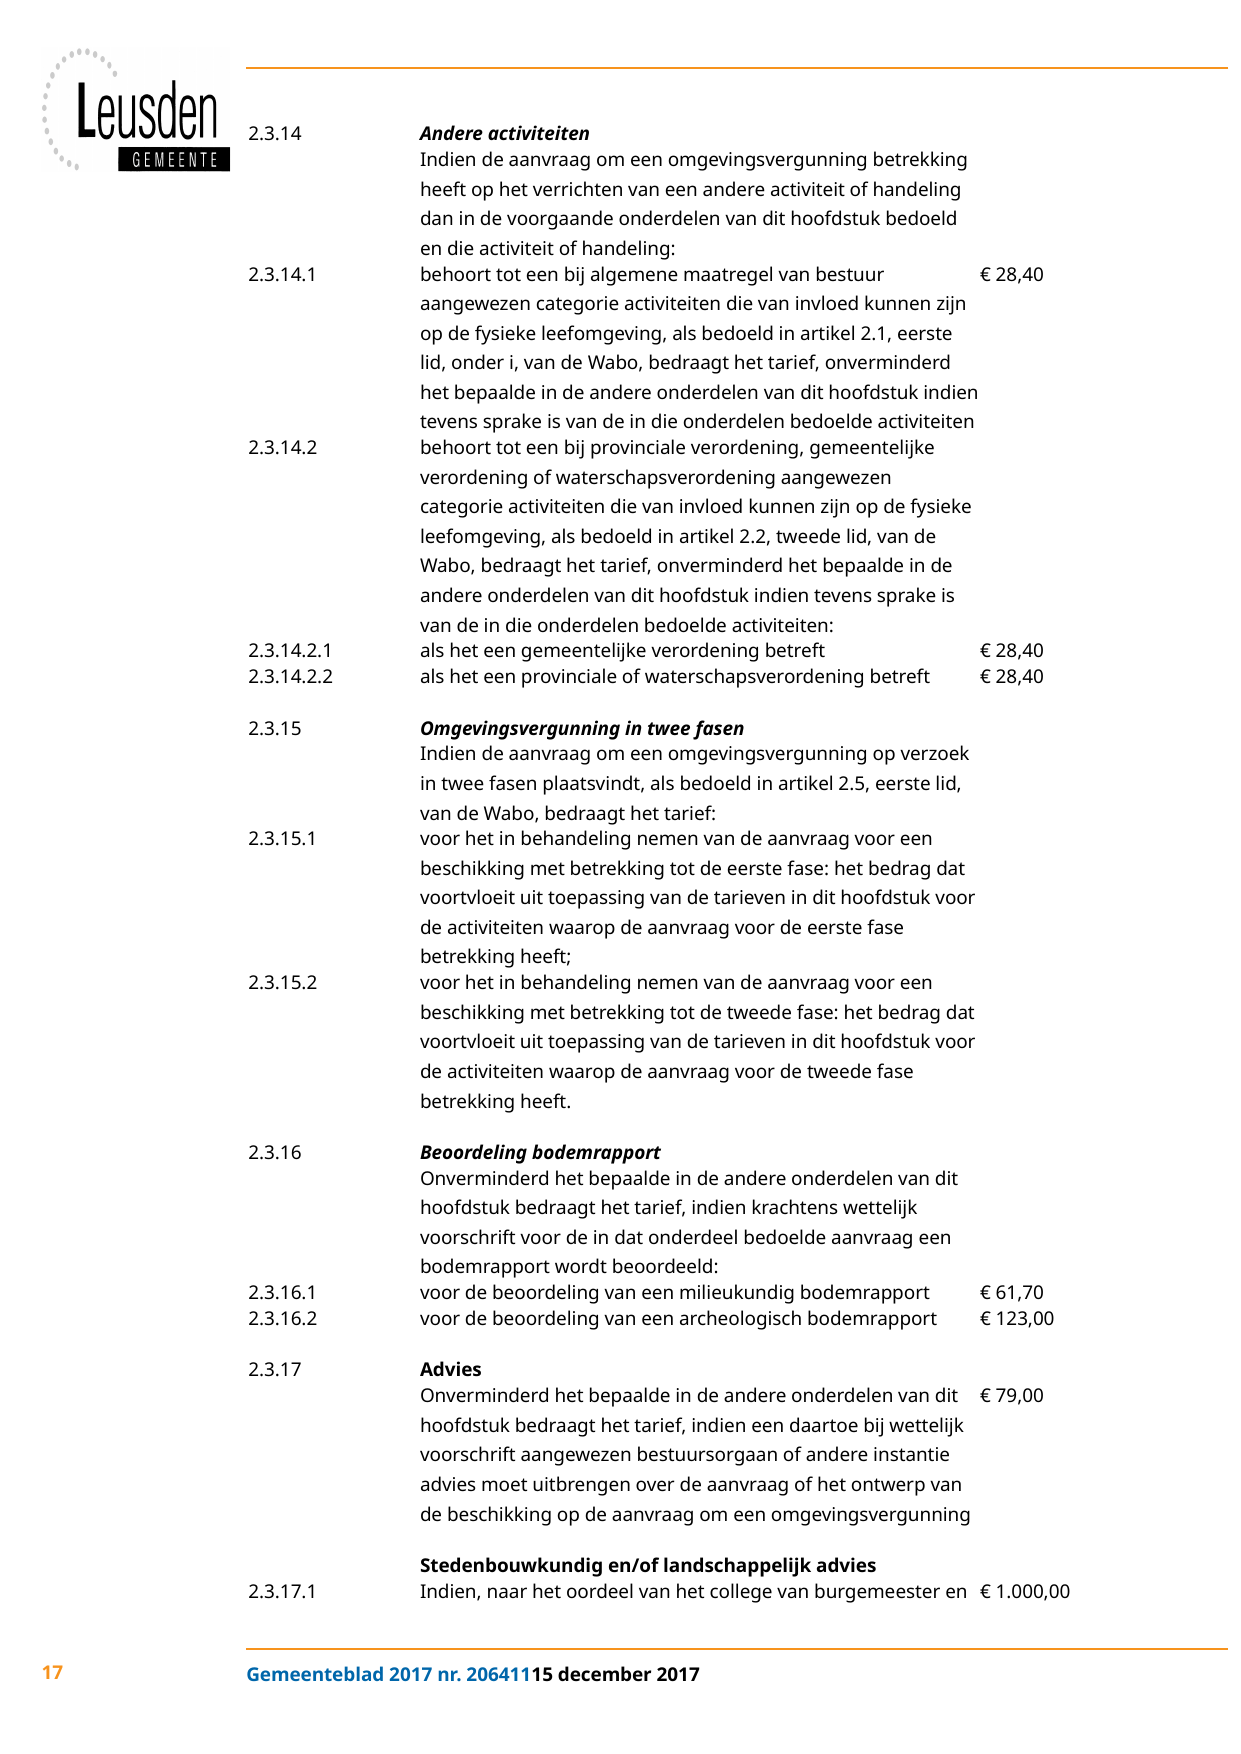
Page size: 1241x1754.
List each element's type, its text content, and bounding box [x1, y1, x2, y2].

table_cell behoort tot een bij provinciale verordening, gemeentelijke verordening of waterschapsverordening aangewezen categorie activiteiten die van invloed kunnen zijn op de fysieke leefomgeving, als bedoeld in artikel 2.2, tweede lid, van de Wabo, bedraagt het tarief, onverminderd het bepaalde in de andere onderdelen van dit hoofdstuk indien tevens sprake is van de in die onderdelen bedoelde activiteiten: [420, 434, 980, 638]
table_cell [980, 1526, 1152, 1552]
table_cell Indien, naar het oordeel van het college van burgemeester en [420, 1578, 980, 1604]
table_cell Andere activiteiten [420, 121, 980, 146]
table_cell [980, 121, 1152, 146]
table_cell 2.3.17 [248, 1357, 420, 1382]
table_cell [248, 1331, 420, 1357]
table_cell 2.3.17.1 [248, 1578, 420, 1604]
table_cell [980, 689, 1152, 715]
table_cell [980, 1139, 1152, 1165]
table_cell € 123,00 [980, 1305, 1152, 1331]
table_cell 2.3.15 [248, 715, 420, 741]
table_cell € 28,40 [980, 663, 1152, 689]
table_cell [420, 1526, 980, 1552]
table_cell € 28,40 [980, 261, 1152, 434]
table_cell voor de beoordeling van een archeologisch bodemrapport [420, 1305, 980, 1331]
table_cell Onverminderd het bepaalde in de andere onderdelen van dit hoofdstuk bedraagt het tarief, indien een daartoe bij wettelijk voorschrift aangewezen bestuursorgaan of andere instantie advies moet uitbrengen over de aanvraag of het ontwerp van de beschikking op de aanvraag om een omgevingsvergunning [420, 1383, 980, 1526]
table_cell [248, 689, 420, 715]
table_cell 2.3.16.1 [248, 1280, 420, 1305]
table_cell 2.3.14.2.1 [248, 638, 420, 663]
table_cell [420, 1331, 980, 1357]
table_cell voor de beoordeling van een milieukundig bodemrapport [420, 1280, 980, 1305]
table_cell [980, 434, 1152, 638]
table_cell [980, 95, 1152, 121]
table_cell Indien de aanvraag om een omgevingsvergunning betrekking heeft op het verrichten van een andere activiteit of handeling dan in de voorgaande onderdelen van dit hoofdstuk bedoeld en die activiteit of handeling: [420, 146, 980, 261]
table_cell behoort tot een bij algemene maatregel van bestuur aangewezen categorie activiteiten die van invloed kunnen zijn op de fysieke leefomgeving, als bedoeld in artikel 2.1, eerste lid, onder i, van de Wabo, bedraagt het tarief, onverminderd het bepaalde in de andere onderdelen van dit hoofdstuk indien tevens sprake is van de in die onderdelen bedoelde activiteiten [420, 261, 980, 434]
table_cell 2.3.14.2 [248, 434, 420, 638]
table_cell [248, 146, 420, 261]
table_cell [980, 1165, 1152, 1279]
table_cell [420, 689, 980, 715]
table_cell [248, 95, 420, 121]
table_cell 2.3.14.2.2 [248, 663, 420, 689]
table_cell 2.3.15.2 [248, 970, 420, 1113]
table_cell [980, 825, 1152, 969]
table_cell Beoordeling bodemrapport [420, 1139, 980, 1165]
table_cell 2.3.16 [248, 1139, 420, 1165]
table_cell als het een provinciale of waterschapsverordening betreft [420, 663, 980, 689]
table_cell [248, 1165, 420, 1279]
table_cell [980, 146, 1152, 261]
table_cell [248, 1552, 420, 1578]
picture [41, 47, 231, 172]
table_cell [248, 1383, 420, 1526]
table_cell voor het in behandeling nemen van de aanvraag voor een beschikking met betrekking tot de eerste fase: het bedrag dat voortvloeit uit toepassing van de tarieven in dit hoofdstuk voor de activiteiten waarop de aanvraag voor de eerste fase betrekking heeft; [420, 825, 980, 969]
table_cell € 28,40 [980, 638, 1152, 663]
table_cell [248, 1114, 420, 1139]
table_cell 2.3.14 [248, 121, 420, 146]
table_cell [980, 1552, 1152, 1578]
table_cell [980, 1357, 1152, 1382]
table_cell Indien de aanvraag om een omgevingsvergunning op verzoek in twee fasen plaatsvindt, als bedoeld in artikel 2.5, eerste lid, van de Wabo, bedraagt het tarief: [420, 741, 980, 825]
table_cell [248, 741, 420, 825]
table_cell als het een gemeentelijke verordening betreft [420, 638, 980, 663]
table_cell [420, 95, 980, 121]
table_cell [420, 1114, 980, 1139]
table_cell [980, 1331, 1152, 1357]
table_cell € 61,70 [980, 1280, 1152, 1305]
table_cell 2.3.16.2 [248, 1305, 420, 1331]
table_cell voor het in behandeling nemen van de aanvraag voor een beschikking met betrekking tot de tweede fase: het bedrag dat voortvloeit uit toepassing van de tarieven in dit hoofdstuk voor de activiteiten waarop de aanvraag voor de tweede fase betrekking heeft. [420, 970, 980, 1113]
table_cell Omgevingsvergunning in twee fasen [420, 715, 980, 741]
table_cell € 79,00 [980, 1383, 1152, 1526]
table_cell 2.3.14.1 [248, 261, 420, 434]
table_cell Stedenbouwkundig en/of landschappelijk advies [420, 1552, 980, 1578]
table_cell 2.3.15.1 [248, 825, 420, 969]
table_cell Advies [420, 1357, 980, 1382]
table_cell Onverminderd het bepaalde in de andere onderdelen van dit hoofdstuk bedraagt het tarief, indien krachtens wettelijk voorschrift voor de in dat onderdeel bedoelde aanvraag een bodemrapport wordt beoordeeld: [420, 1165, 980, 1279]
table_cell [248, 1526, 420, 1552]
table_cell [980, 1114, 1152, 1139]
table_cell [980, 715, 1152, 741]
table_cell € 1.000,00 [980, 1578, 1152, 1604]
table_cell [980, 741, 1152, 825]
table_cell [980, 970, 1152, 1113]
